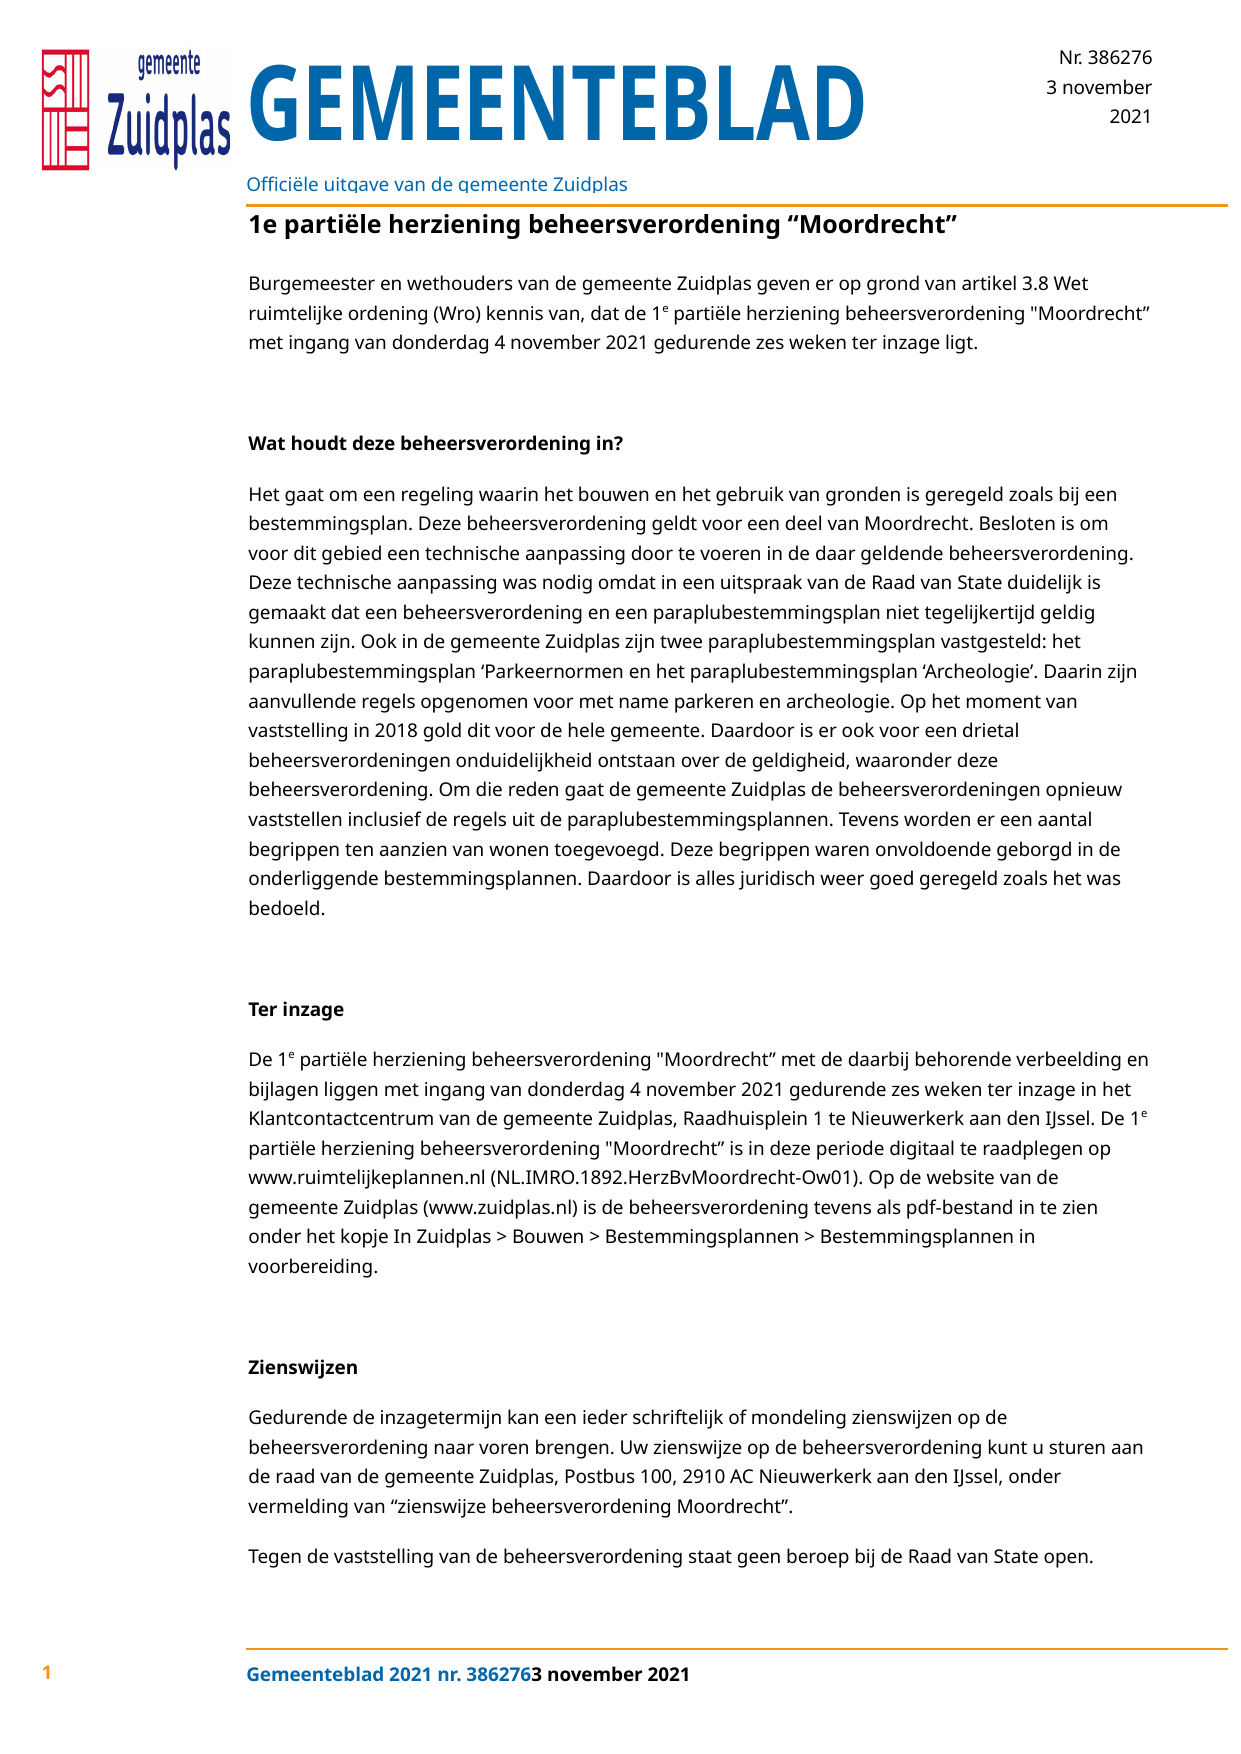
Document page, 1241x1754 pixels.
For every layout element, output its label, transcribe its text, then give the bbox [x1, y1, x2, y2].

text Burgemeester en wethouders van de gemeente Zuidplas geven er op grond van artikel 3.8 Wet ruimtelijke ordening (Wro) kennis van, dat de 1e partiële herziening beheersverordening "Moordrecht” met ingang van donderdag 4 november 2021 gedurende zes weken ter inzage ligt. [248, 270, 1152, 355]
text Het gaat om een regeling waarin het bouwen en het gebruik van gronden is geregeld zoals bij een bestemmingsplan. Deze beheersverordening geldt voor een deel van Moordrecht. Besloten is om voor dit gebied een technische aanpassing door te voeren in de daar geldende beheersverordening. Deze technische aanpassing was nodig omdat in een uitspraak van de Raad van State duidelijk is gemaakt dat een beheersverordening en een paraplubestemmingsplan niet tegelijkertijd geldig kunnen zijn. Ook in de gemeente Zuidplas zijn twee paraplubestemmingsplan vastgesteld: het paraplubestemmingsplan ‘Parkeernormen en het paraplubestemmingsplan ‘Archeologie’. Daarin zijn aanvullende regels opgenomen voor met name parkeren en archeologie. Op het moment van vaststelling in 2018 gold dit voor de hele gemeente. Daardoor is er ook voor een drietal beheersverordeningen onduidelijkheid ontstaan over de geldigheid, waaronder deze beheersverordening. Om die reden gaat de gemeente Zuidplas de beheersverordeningen opnieuw vaststellen inclusief de regels uit de paraplubestemmingsplannen. Tevens worden er een aantal begrippen ten aanzien van wonen toegevoegd. Deze begrippen waren onvoldoende geborgd in de onderliggende bestemmingsplannen. Daardoor is alles juridisch weer goed geregeld zoals het was bedoeld. [248, 481, 1152, 921]
picture [41, 47, 231, 172]
text Zienswijzen [248, 1354, 1152, 1380]
text Ter inzage [248, 996, 1152, 1021]
text Gedurende de inzagetermijn kan een ieder schriftelijk of mondeling zienswijzen op de beheersverordening naar voren brengen. Uw zienswijze op de beheersverordening kunt u sturen aan de raad van de gemeente Zuidplas, Postbus 100, 2910 AC Nieuwerkerk aan den IJssel, onder vermelding van “zienswijze beheersverordening Moordrecht”. [248, 1404, 1152, 1519]
text 1e partiële herziening beheersverordening “Moordrecht” [248, 207, 1152, 241]
text De 1e partiële herziening beheersverordening "Moordrecht” met de daarbij behorende verbeelding en bijlagen liggen met ingang van donderdag 4 november 2021 gedurende zes weken ter inzage in het Klantcontactcentrum van de gemeente Zuidplas, Raadhuisplein 1 te Nieuwerkerk aan den IJssel. De 1e partiële herziening beheersverordening "Moordrecht” is in deze periode digitaal te raadplegen op www.ruimtelijkeplannen.nl (NL.IMRO.1892.HerzBvMoordrecht-Ow01). Op de website van de gemeente Zuidplas (www.zuidplas.nl) is de beheersverordening tevens als pdf-bestand in te zien onder het kopje In Zuidplas > Bouwen > Bestemmingsplannen > Bestemmingsplannen in voorbereiding. [248, 1046, 1152, 1279]
text Wat houdt deze beheersverordening in? [248, 430, 1152, 456]
text Tegen de vaststelling van de beheersverordening staat geen beroep bij de Raad van State open. [248, 1544, 1152, 1569]
